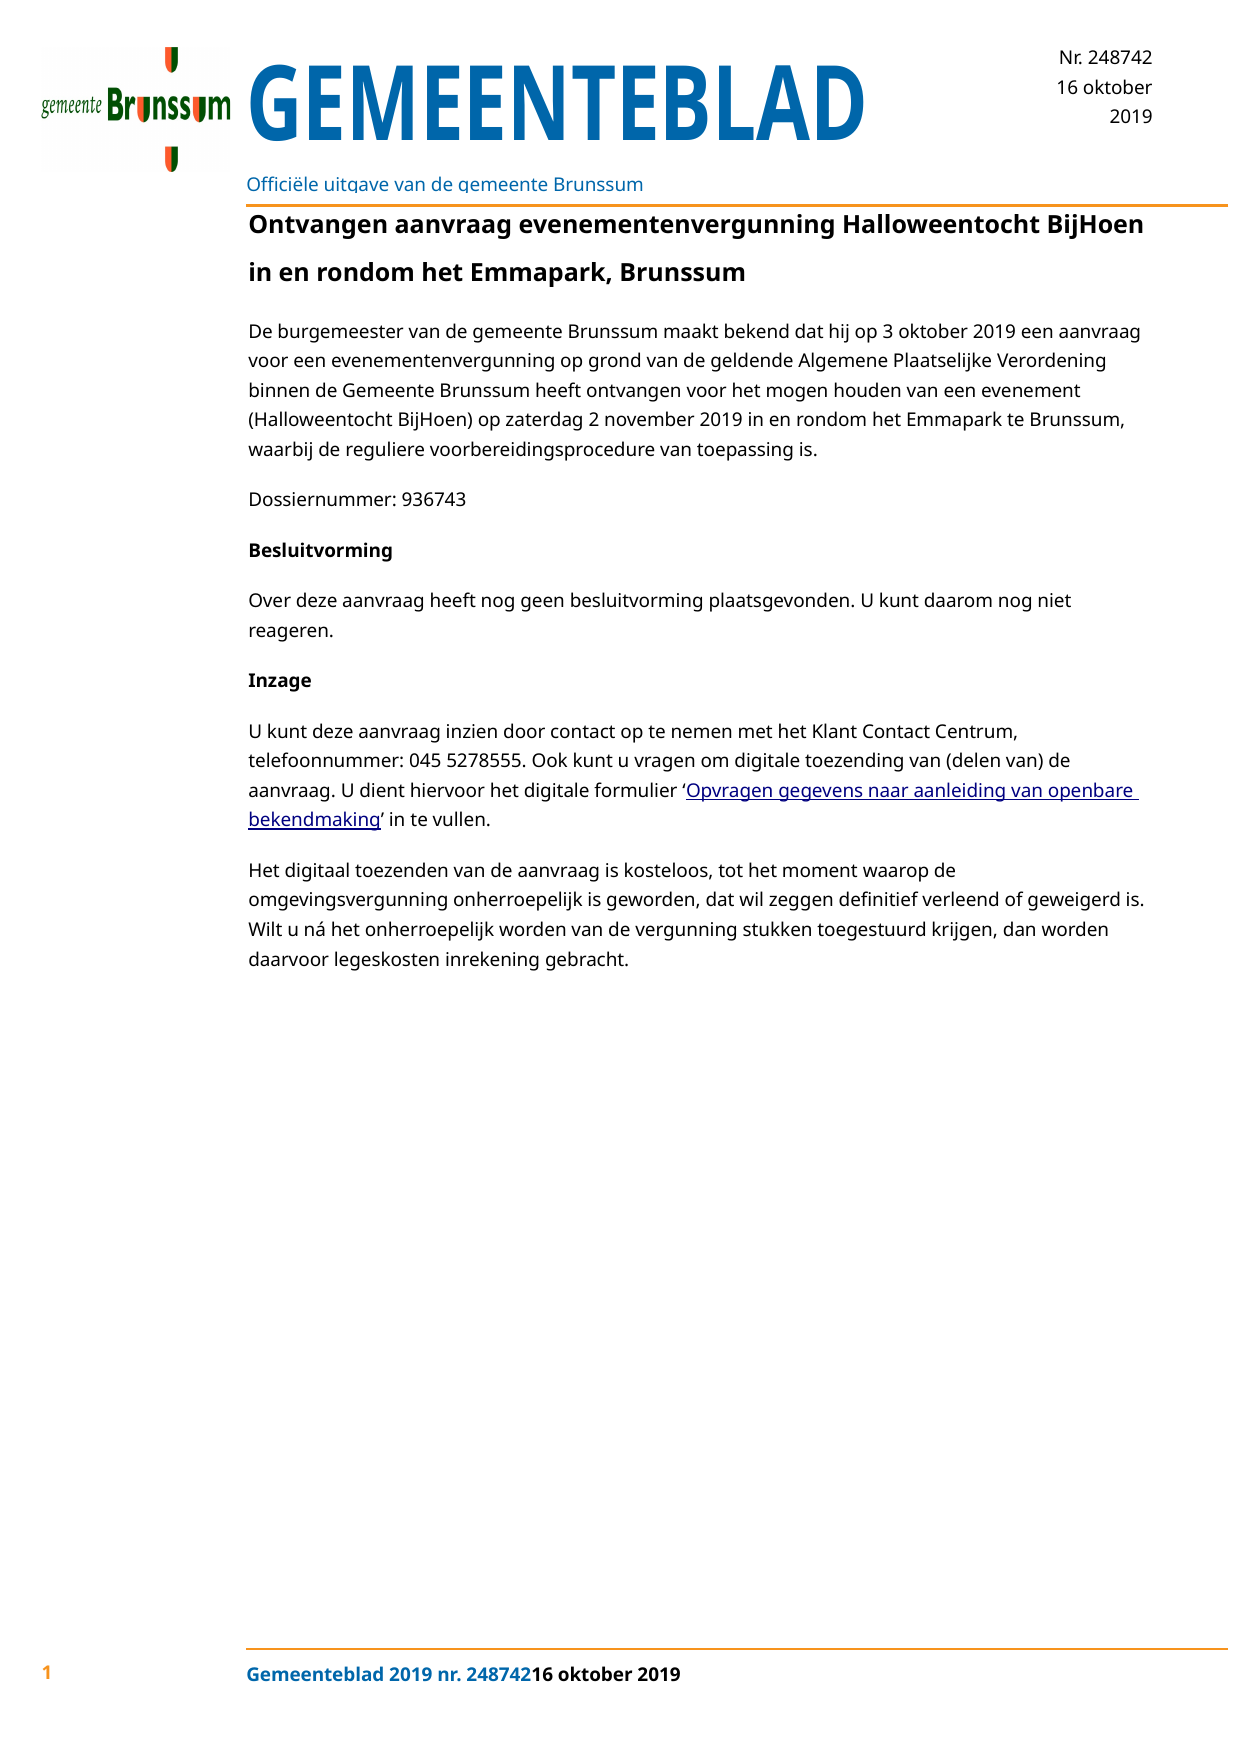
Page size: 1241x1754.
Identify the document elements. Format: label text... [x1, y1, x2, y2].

text Het digitaal toezenden van de aanvraag is kosteloos, tot het moment waarop de omgevingsvergunning onherroepelijk is geworden, dat wil zeggen definitief verleend of geweigerd is. Wilt u ná het onherroepelijk worden van de vergunning stukken toegestuurd krijgen, dan worden daarvoor legeskosten inrekening gebracht. [248, 857, 1152, 972]
text De burgemeester van de gemeente Brunssum maakt bekend dat hij op 3 oktober 2019 een aanvraag voor een evenementenvergunning op grond van de geldende Algemene Plaatselijke Verordening binnen de Gemeente Brunssum heeft ontvangen voor het mogen houden van een evenement (Halloweentocht BijHoen) op zaterdag 2 november 2019 in en rondom het Emmapark te Brunssum, waarbij de reguliere voorbereidingsprocedure van toepassing is. [248, 318, 1152, 462]
picture [41, 47, 231, 172]
text Over deze aanvraag heeft nog geen besluitvorming plaatsgevonden. U kunt daarom nog niet reageren. [248, 587, 1152, 643]
text Ontvangen aanvraag evenementenvergunning Halloweentocht BijHoen in en rondom het Emmapark, Brunssum [248, 207, 1152, 288]
text Besluitvorming [248, 537, 1152, 563]
text Inzage [248, 667, 1152, 693]
text U kunt deze aanvraag inzien door contact op te nemen met het Klant Contact Centrum, telefoonnummer: 045 5278555. Ook kunt u vragen om digitale toezending van (delen van) de aanvraag. U dient hiervoor het digitale formulier ‘Opvragen gegevens naar aanleiding van openbare bekendmaking’ in te vullen. [248, 718, 1152, 832]
text Dossiernummer: 936743 [248, 487, 1152, 512]
